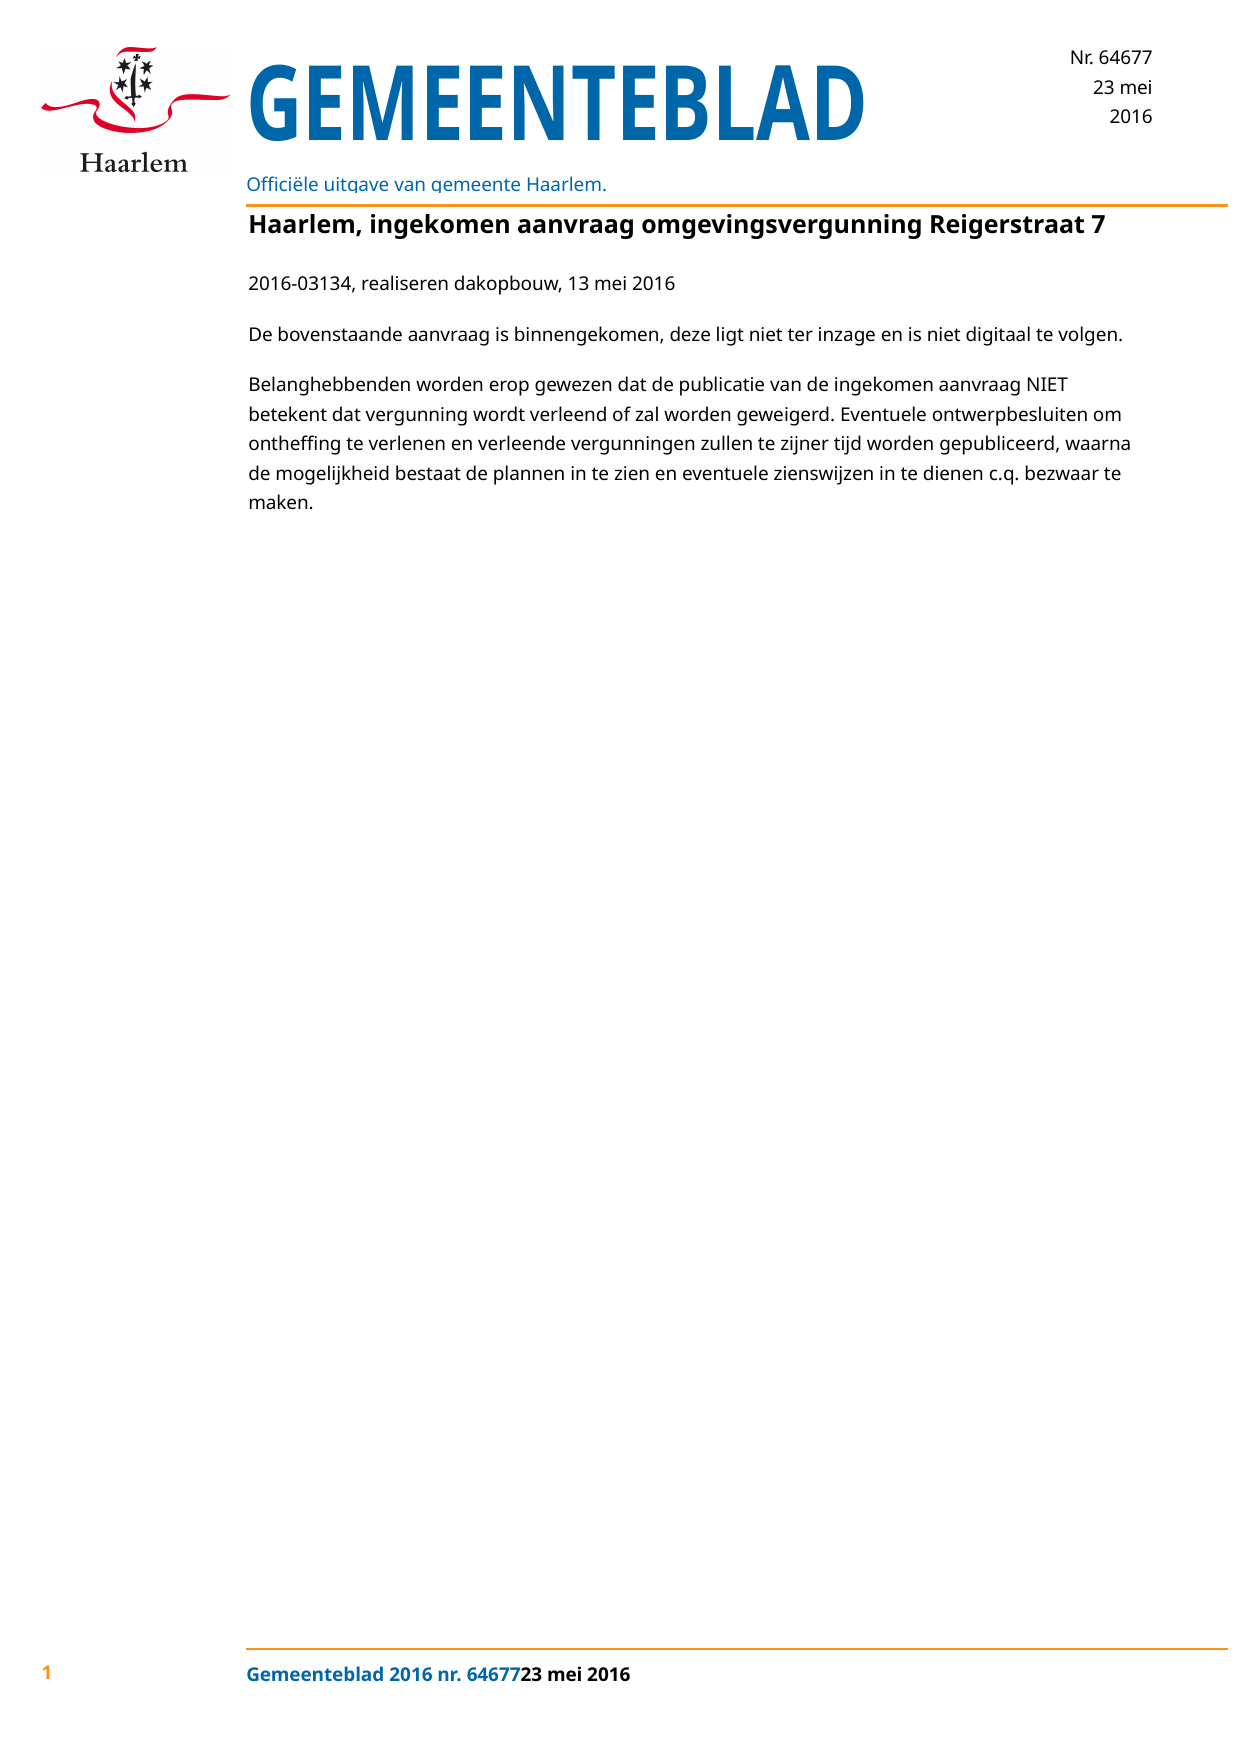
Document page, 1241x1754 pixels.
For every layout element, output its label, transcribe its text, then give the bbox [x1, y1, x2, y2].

text Haarlem, ingekomen aanvraag omgevingsvergunning Reigerstraat 7 [248, 207, 1152, 241]
picture [41, 47, 231, 172]
text 2016-03134, realiseren dakopbouw, 13 mei 2016 [248, 270, 1152, 296]
text De bovenstaande aanvraag is binnengekomen, deze ligt niet ter inzage en is niet digitaal te volgen. [248, 321, 1152, 346]
text Belanghebbenden worden erop gewezen dat de publicatie van de ingekomen aanvraag NIET betekent dat vergunning wordt verleend of zal worden geweigerd. Eventuele ontwerpbesluiten om ontheffing te verlenen en verleende vergunningen zullen te zijner tijd worden gepubliceerd, waarna de mogelijkheid bestaat de plannen in te zien en eventuele zienswijzen in te dienen c.q. bezwaar te maken. [248, 371, 1152, 515]
